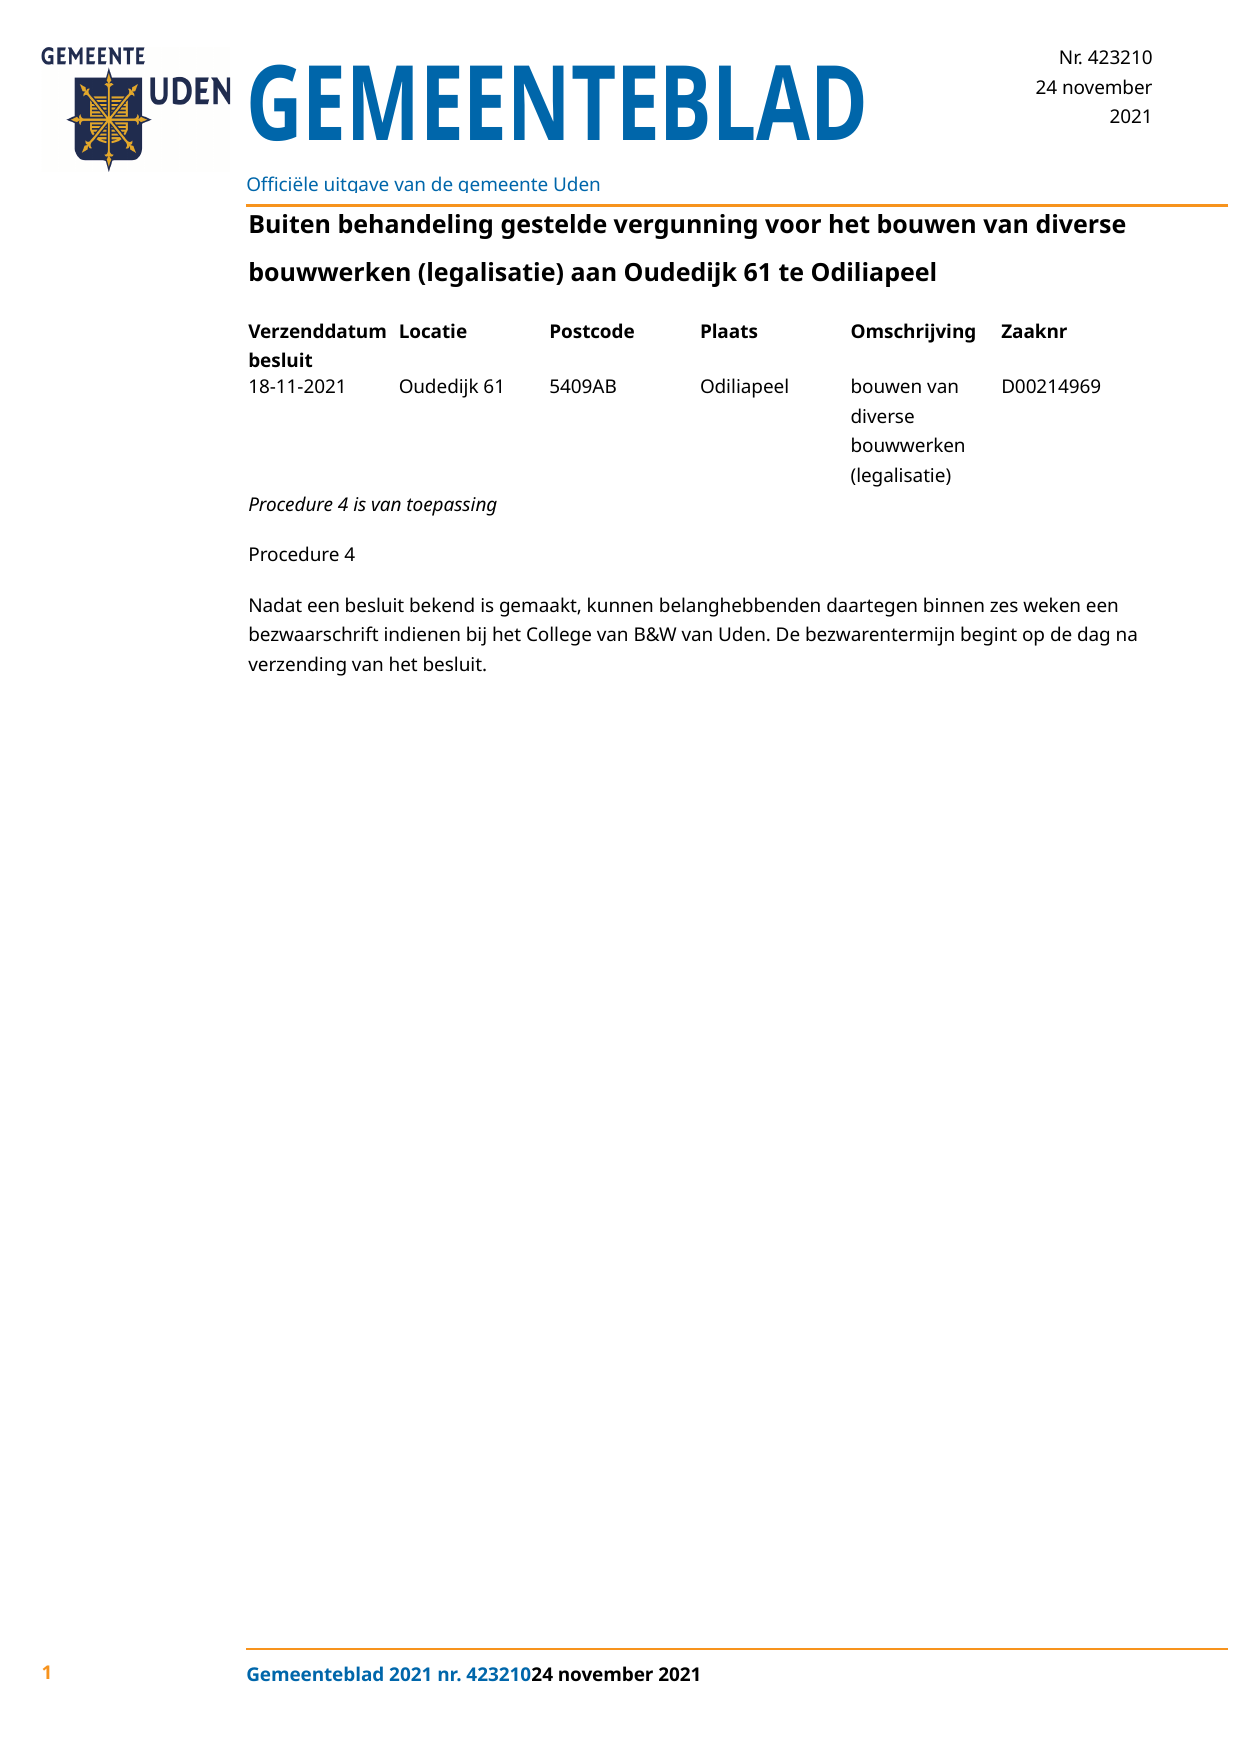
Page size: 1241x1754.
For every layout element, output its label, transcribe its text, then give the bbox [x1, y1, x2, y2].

table_cell 18-11-2021 [248, 373, 398, 488]
table_header Postcode [549, 318, 700, 373]
table_header Zaaknr [1001, 318, 1152, 373]
table_cell Oudedijk 61 [399, 373, 549, 488]
table_cell Odiliapeel [700, 373, 850, 488]
table_header Locatie [399, 318, 549, 373]
text Nadat een besluit bekend is gemaakt, kunnen belanghebbenden daartegen binnen zes weken een bezwaarschrift indienen bij het College van B&W van Uden. De bezwarentermijn begint op de dag na verzending van het besluit. [248, 592, 1152, 677]
table_cell 5409AB [549, 373, 700, 488]
table_header Omschrijving [850, 318, 1001, 373]
text Procedure 4 is van toepassing [248, 491, 1152, 517]
text Buiten behandeling gestelde vergunning voor het bouwen van diverse bouwwerken (legalisatie) aan Oudedijk 61 te Odiliapeel [248, 207, 1152, 288]
table_header Plaats [700, 318, 850, 373]
text Procedure 4 [248, 541, 1152, 567]
table_cell D00214969 [1001, 373, 1152, 488]
table_header Verzenddatum besluit [248, 318, 398, 373]
picture [41, 47, 231, 172]
table_cell bouwen van diverse bouwwerken (legalisatie) [850, 373, 1001, 488]
